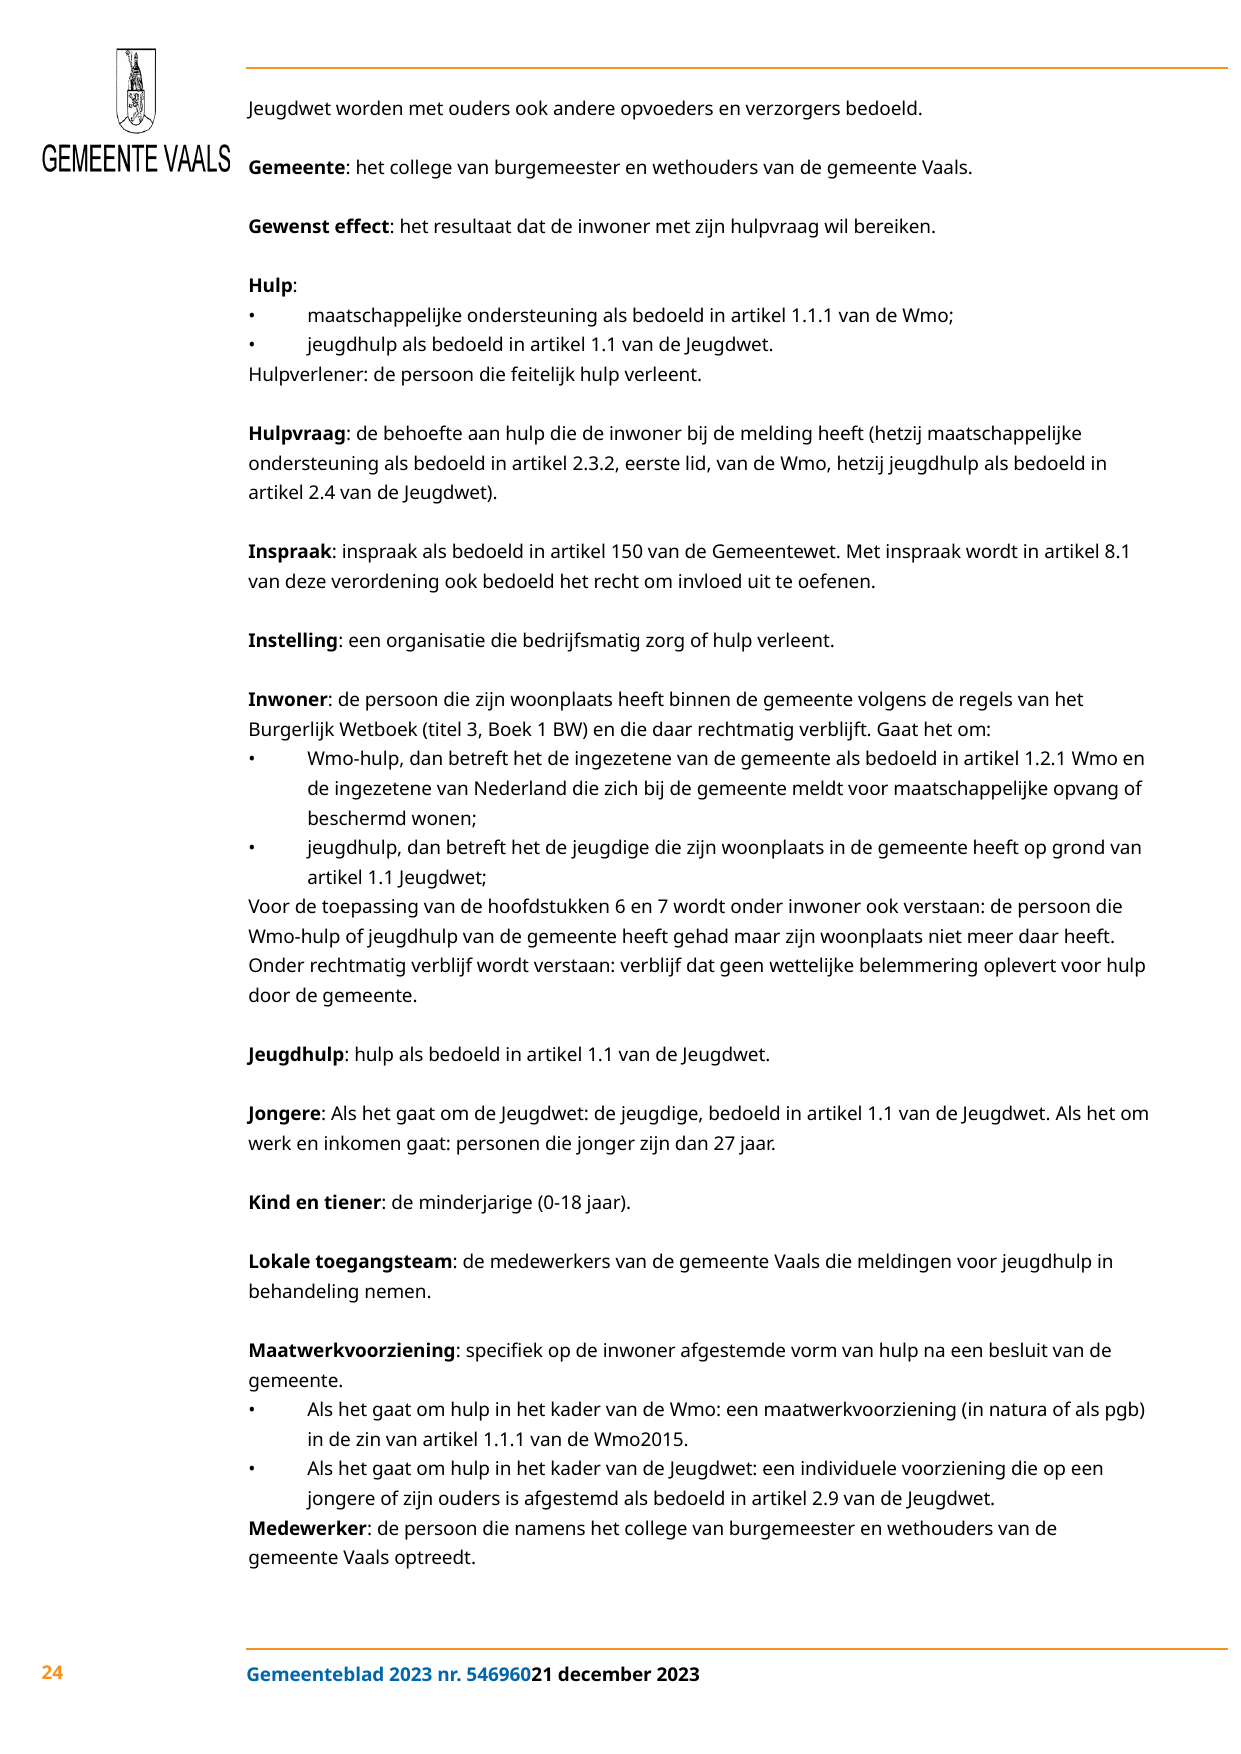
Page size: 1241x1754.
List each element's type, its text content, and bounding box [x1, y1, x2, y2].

text Lokale toegangsteam: de medewerkers van de gemeente Vaals die meldingen voor jeugdhulp in behandeling nemen. [248, 1248, 1152, 1304]
list jeugdhulp als bedoeld in artikel 1.1 van de Jeugdwet. [248, 331, 1152, 357]
list maatschappelijke ondersteuning als bedoeld in artikel 1.1.1 van de Wmo; [248, 302, 1152, 328]
text Jeugdhulp: hulp als bedoeld in artikel 1.1 van de Jeugdwet. [248, 1041, 1152, 1067]
text Hulpverlener: de persoon die feitelijk hulp verleent. [248, 361, 1152, 387]
text Gewenst effect: het resultaat dat de inwoner met zijn hulpvraag wil bereiken. [248, 213, 1152, 239]
text Jeugdwet worden met ouders ook andere opvoeders en verzorgers bedoeld. [248, 95, 1152, 121]
text Inspraak: inspraak als bedoeld in artikel 150 van de Gemeentewet. Met inspraak wordt in artikel 8.1 van deze verordening ook bedoeld het recht om invloed uit te oefenen. [248, 538, 1152, 594]
text Hulpvraag: de behoefte aan hulp die de inwoner bij de melding heeft (hetzij maatschappelijke ondersteuning als bedoeld in artikel 2.3.2, eerste lid, van de Wmo, hetzij jeugdhulp als bedoeld in artikel 2.4 van de Jeugdwet). [248, 420, 1152, 505]
text Instelling: een organisatie die bedrijfsmatig zorg of hulp verleent. [248, 627, 1152, 653]
text Medewerker: de persoon die namens het college van burgemeester en wethouders van de gemeente Vaals optreedt. [248, 1515, 1152, 1570]
text Inwoner: de persoon die zijn woonplaats heeft binnen de gemeente volgens de regels van het Burgerlijk Wetboek (titel 3, Boek 1 BW) en die daar rechtmatig verblijft. Gaat het om: [248, 686, 1152, 742]
list Als het gaat om hulp in het kader van de Jeugdwet: een individuele voorziening die op een jongere of zijn ouders is afgestemd als bedoeld in artikel 2.9 van de Jeugdwet. [248, 1456, 1152, 1511]
text Voor de toepassing van de hoofdstukken 6 en 7 wordt onder inwoner ook verstaan: de persoon die Wmo-hulp of jeugdhulp van de gemeente heeft gehad maar zijn woonplaats niet meer daar heeft. Onder rechtmatig verblijf wordt verstaan: verblijf dat geen wettelijke belemmering oplevert voor hulp door de gemeente. [248, 893, 1152, 1008]
list Wmo-hulp, dan betreft het de ingezetene van de gemeente als bedoeld in artikel 1.2.1 Wmo en de ingezetene van Nederland die zich bij de gemeente meldt voor maatschappelijke opvang of beschermd wonen; [248, 746, 1152, 831]
list Als het gaat om hulp in het kader van de Wmo: een maatwerkvoorziening (in natura of als pgb) in de zin van artikel 1.1.1 van de Wmo2015. [248, 1396, 1152, 1452]
list jeugdhulp, dan betreft het de jeugdige die zijn woonplaats in de gemeente heeft op grond van artikel 1.1 Jeugdwet; [248, 834, 1152, 890]
picture [41, 47, 231, 172]
text Maatwerkvoorziening: specifiek op de inwoner afgestemde vorm van hulp na een besluit van de gemeente. [248, 1337, 1152, 1393]
text Hulp: [248, 272, 1152, 298]
text Gemeente: het college van burgemeester en wethouders van de gemeente Vaals. [248, 154, 1152, 180]
text Kind en tiener: de minderjarige (0-18 jaar). [248, 1189, 1152, 1215]
text Jongere: Als het gaat om de Jeugdwet: de jeugdige, bedoeld in artikel 1.1 van de Jeugdwet. Als het om werk en inkomen gaat: personen die jonger zijn dan 27 jaar. [248, 1101, 1152, 1156]
